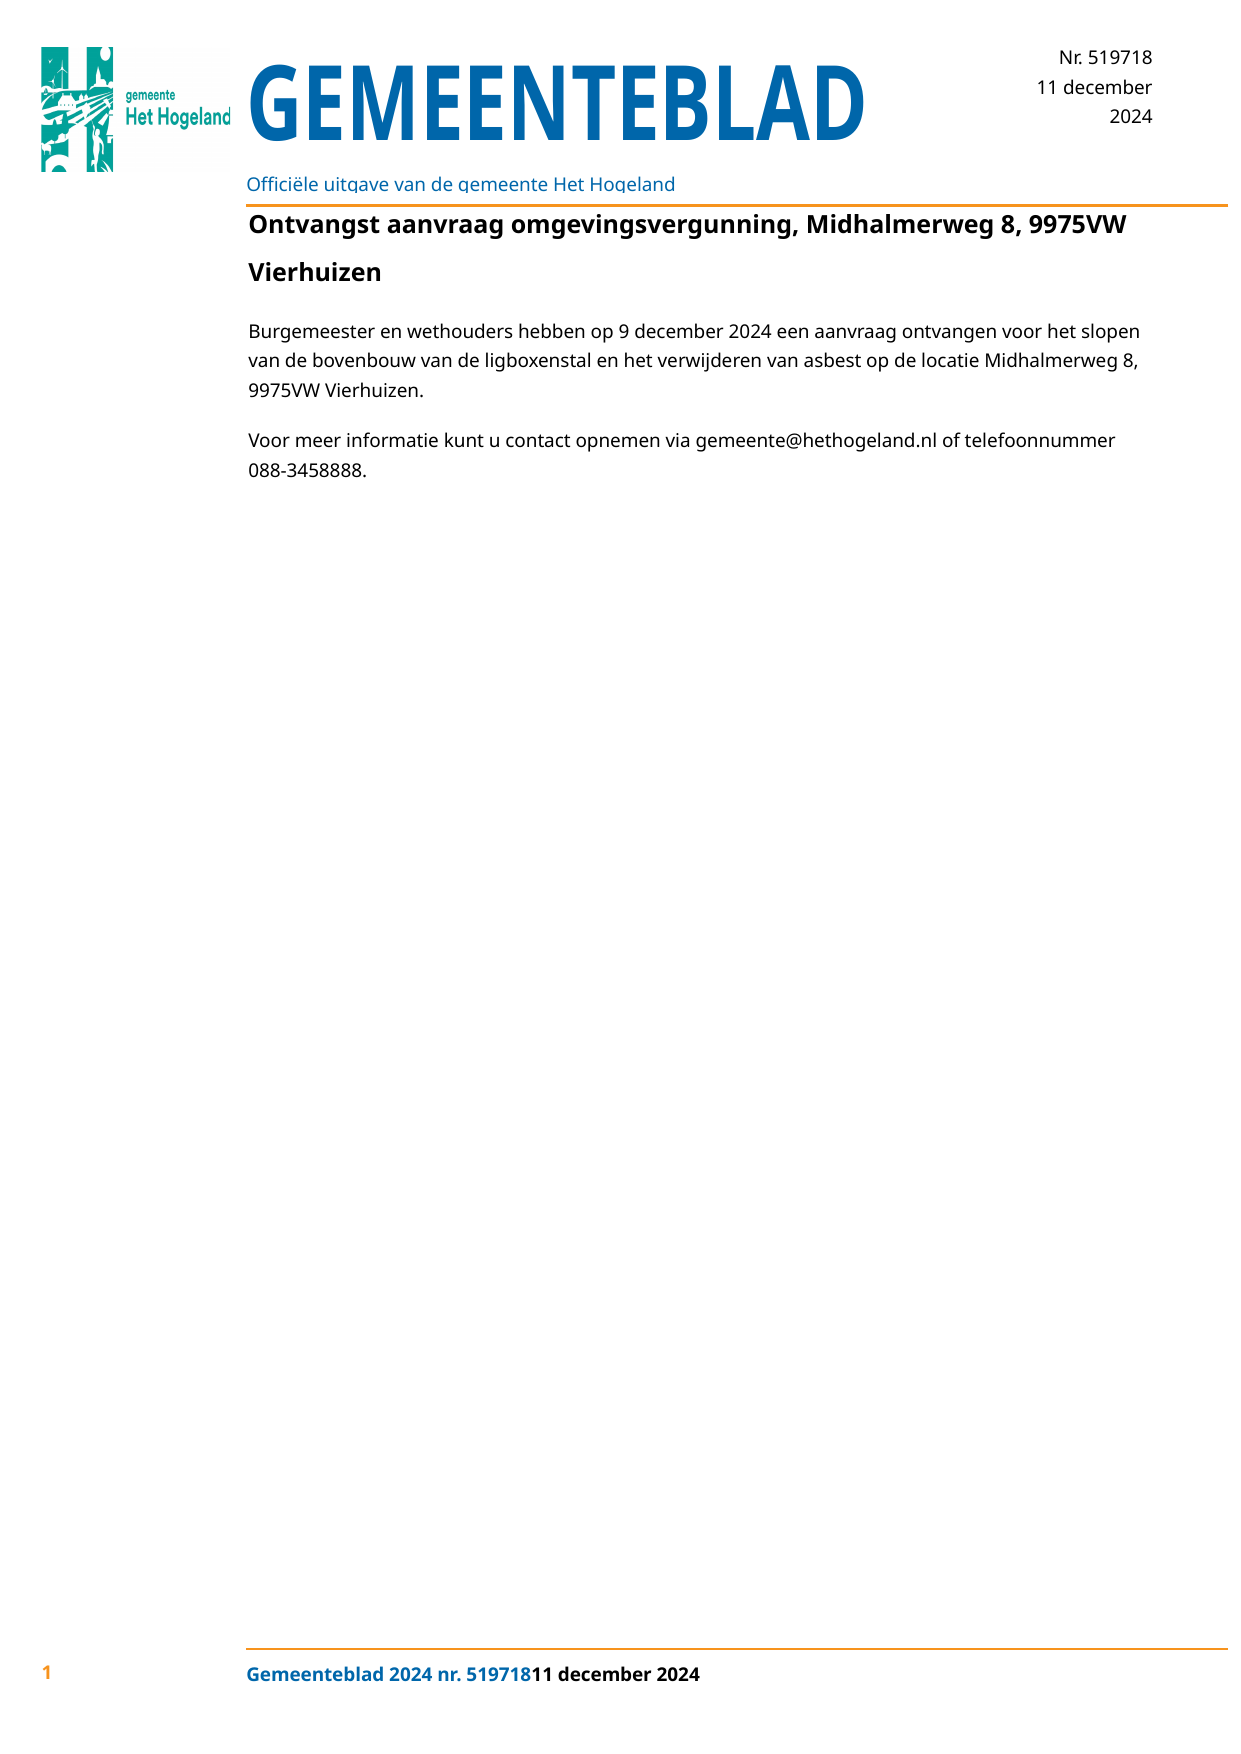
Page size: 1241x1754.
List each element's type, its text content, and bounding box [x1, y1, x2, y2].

picture [41, 47, 231, 172]
text Ontvangst aanvraag omgevingsvergunning, Midhalmerweg 8, 9975VW Vierhuizen [248, 207, 1152, 288]
text Voor meer informatie kunt u contact opnemen via gemeente@hethogeland.nl of telefoonnummer 088-3458888. [248, 427, 1152, 483]
text Burgemeester en wethouders hebben op 9 december 2024 een aanvraag ontvangen voor het slopen van de bovenbouw van de ligboxenstal en het verwijderen van asbest op de locatie Midhalmerweg 8, 9975VW Vierhuizen. [248, 318, 1152, 403]
